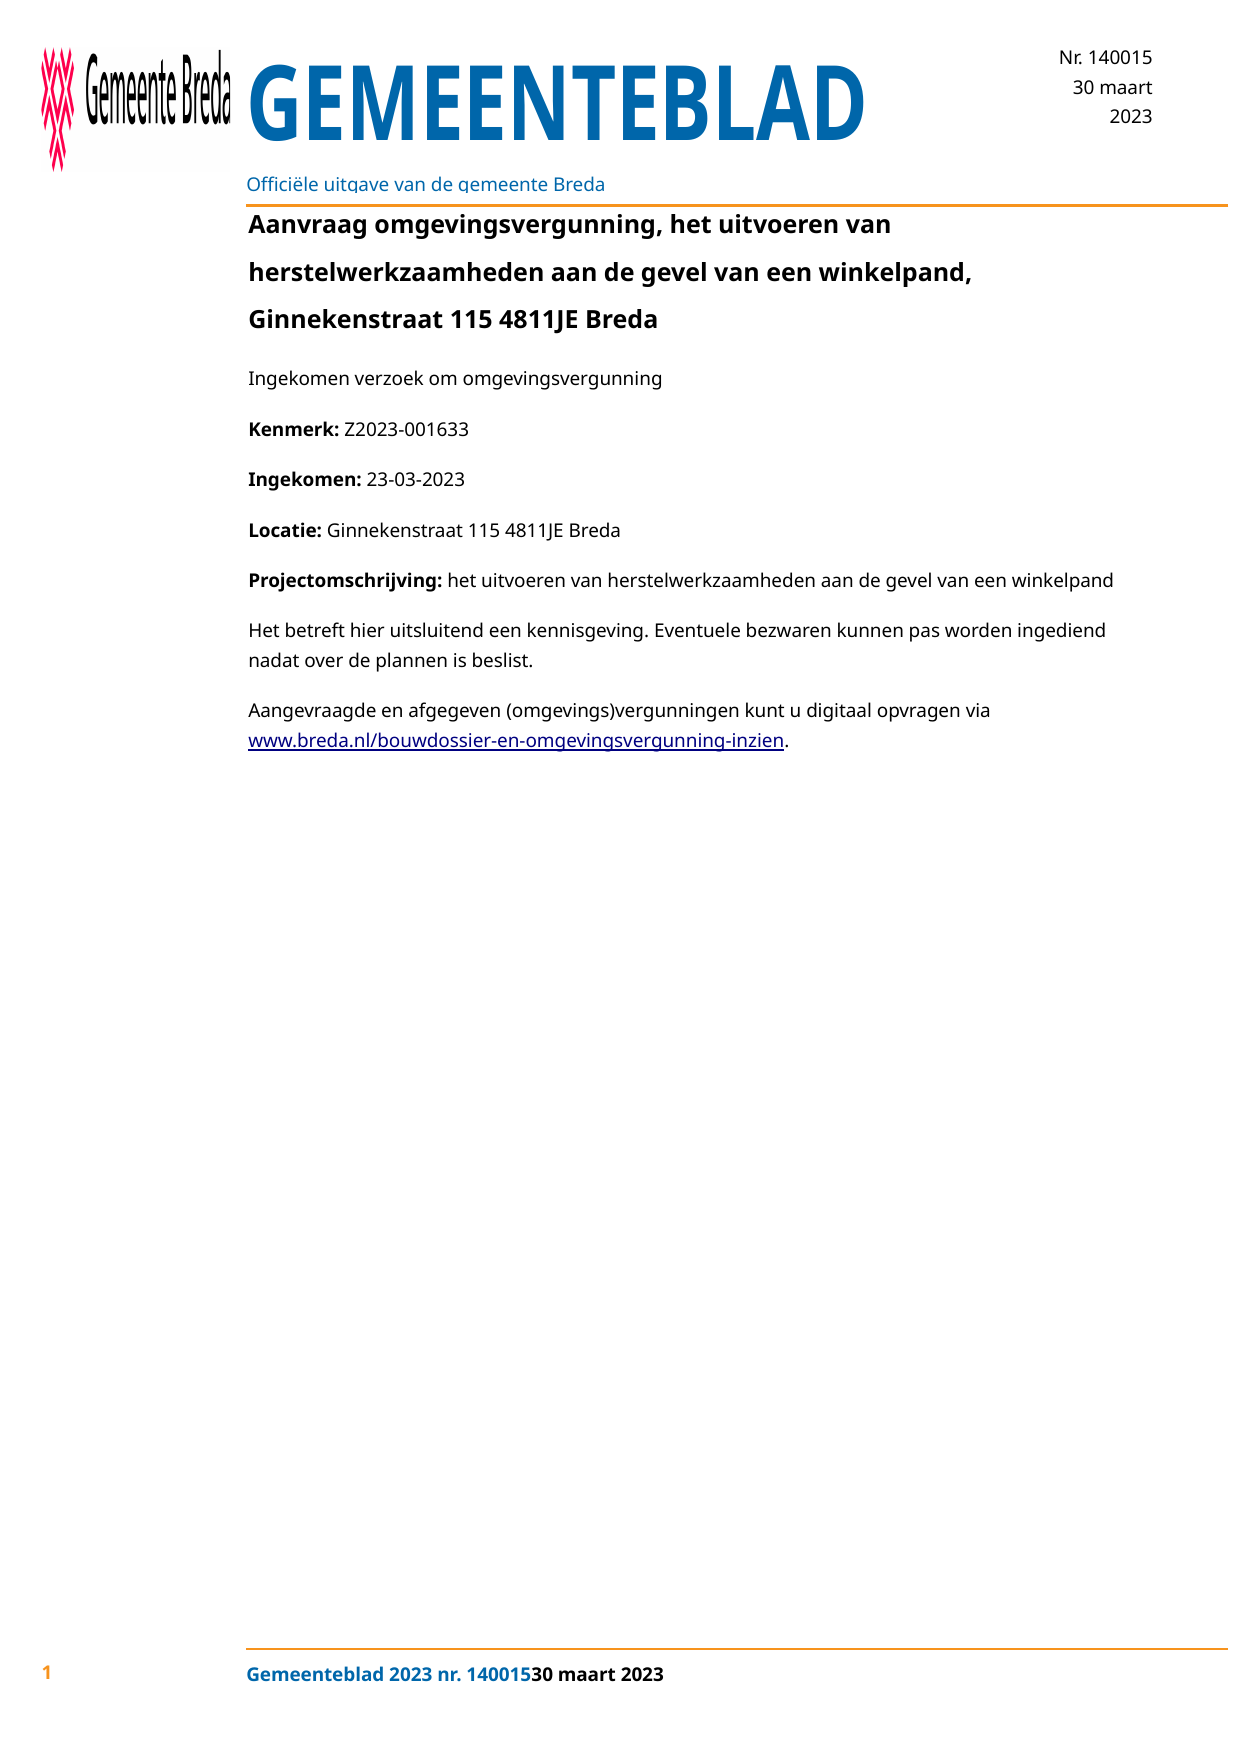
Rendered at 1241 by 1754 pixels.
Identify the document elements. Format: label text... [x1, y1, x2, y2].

text Aanvraag omgevingsvergunning, het uitvoeren van herstelwerkzaamheden aan de gevel van een winkelpand, Ginnekenstraat 115 4811JE Breda [248, 207, 1152, 336]
text Kenmerk: Z2023-001633 [248, 416, 1152, 442]
text Projectomschrijving: het uitvoeren van herstelwerkzaamheden aan de gevel van een winkelpand [248, 567, 1152, 593]
picture [41, 47, 231, 172]
text Aangevraagde en afgegeven (omgevings)vergunningen kunt u digitaal opvragen via www.breda.nl/bouwdossier-en-omgevingsvergunning-inzien. [248, 698, 1152, 753]
text Het betreft hier uitsluitend een kennisgeving. Eventuele bezwaren kunnen pas worden ingediend nadat over de plannen is beslist. [248, 618, 1152, 673]
text Ingekomen: 23-03-2023 [248, 466, 1152, 492]
text Locatie: Ginnekenstraat 115 4811JE Breda [248, 517, 1152, 542]
text Ingekomen verzoek om omgevingsvergunning [248, 366, 1152, 391]
